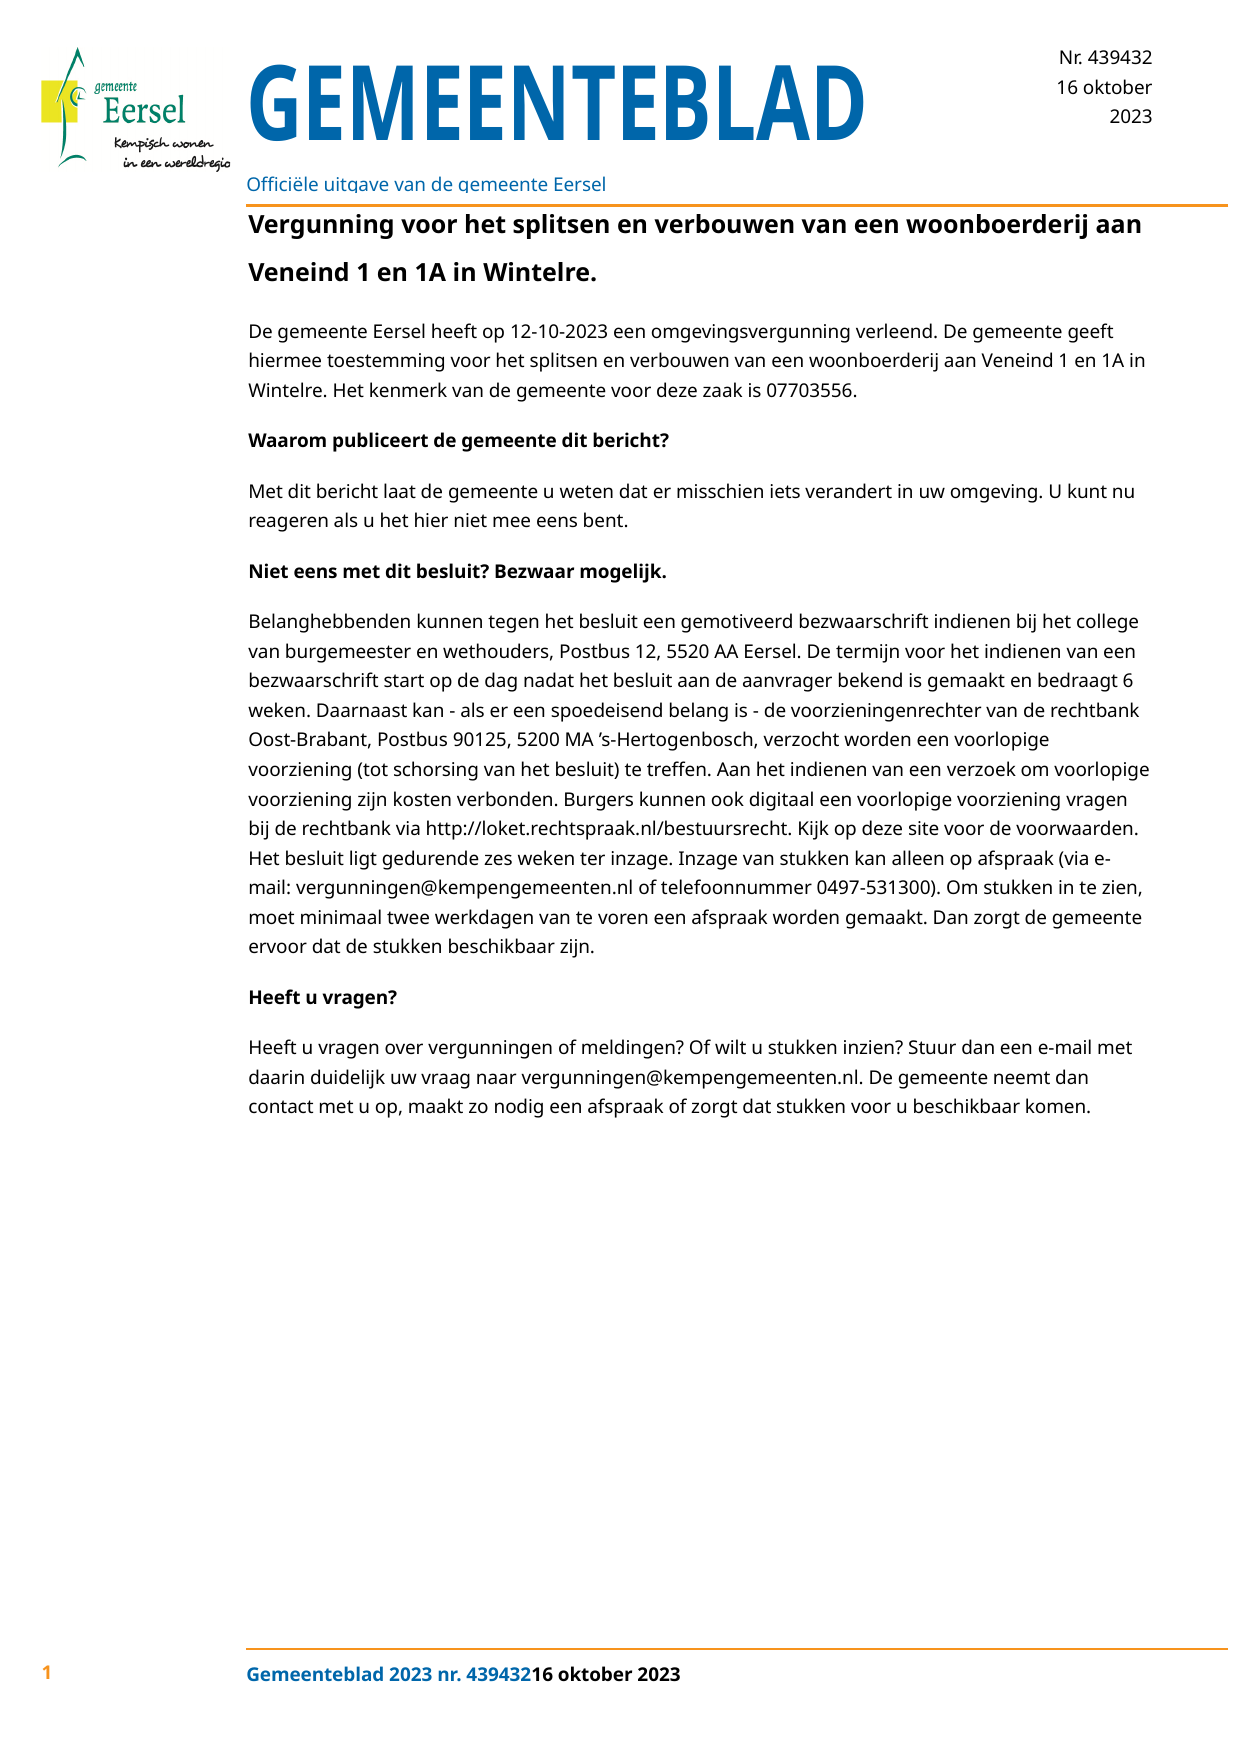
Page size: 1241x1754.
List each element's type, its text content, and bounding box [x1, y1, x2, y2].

text Heeft u vragen over vergunningen of meldingen? Of wilt u stukken inzien? Stuur dan een e-mail met daarin duidelijk uw vraag naar vergunningen@kempengemeenten.nl. De gemeente neemt dan contact met u op, maakt zo nodig een afspraak of zorgt dat stukken voor u beschikbaar komen. [248, 1034, 1152, 1119]
text De gemeente Eersel heeft op 12-10-2023 een omgevingsvergunning verleend. De gemeente geeft hiermee toestemming voor het splitsen en verbouwen van een woonboerderij aan Veneind 1 en 1A in Wintelre. Het kenmerk van de gemeente voor deze zaak is 07703556. [248, 318, 1152, 403]
text Waarom publiceert de gemeente dit bericht? [248, 427, 1152, 453]
text Heeft u vragen? [248, 984, 1152, 1010]
text Niet eens met dit besluit? Bezwaar mogelijk. [248, 558, 1152, 584]
picture [41, 47, 231, 172]
text Met dit bericht laat de gemeente u weten dat er misschien iets verandert in uw omgeving. U kunt nu reageren als u het hier niet mee eens bent. [248, 478, 1152, 533]
text Vergunning voor het splitsen en verbouwen van een woonboerderij aan Veneind 1 en 1A in Wintelre. [248, 207, 1152, 288]
text Belanghebbenden kunnen tegen het besluit een gemotiveerd bezwaarschrift indienen bij het college van burgemeester en wethouders, Postbus 12, 5520 AA Eersel. De termijn voor het indienen van een bezwaarschrift start op de dag nadat het besluit aan de aanvrager bekend is gemaakt en bedraagt 6 weken. Daarnaast kan - als er een spoedeisend belang is - de voorzieningenrechter van de rechtbank Oost-Brabant, Postbus 90125, 5200 MA ’s-Hertogenbosch, verzocht worden een voorlopige voorziening (tot schorsing van het besluit) te treffen. Aan het indienen van een verzoek om voorlopige voorziening zijn kosten verbonden. Burgers kunnen ook digitaal een voorlopige voorziening vragen bij de rechtbank via http://loket.rechtspraak.nl/bestuursrecht. Kijk op deze site voor de voorwaarden. Het besluit ligt gedurende zes weken ter inzage. Inzage van stukken kan alleen op afspraak (via e-mail: vergunningen@kempengemeenten.nl of telefoonnummer 0497-531300). Om stukken in te zien, moet minimaal twee werkdagen van te voren een afspraak worden gemaakt. Dan zorgt de gemeente ervoor dat de stukken beschikbaar zijn. [248, 608, 1152, 959]
